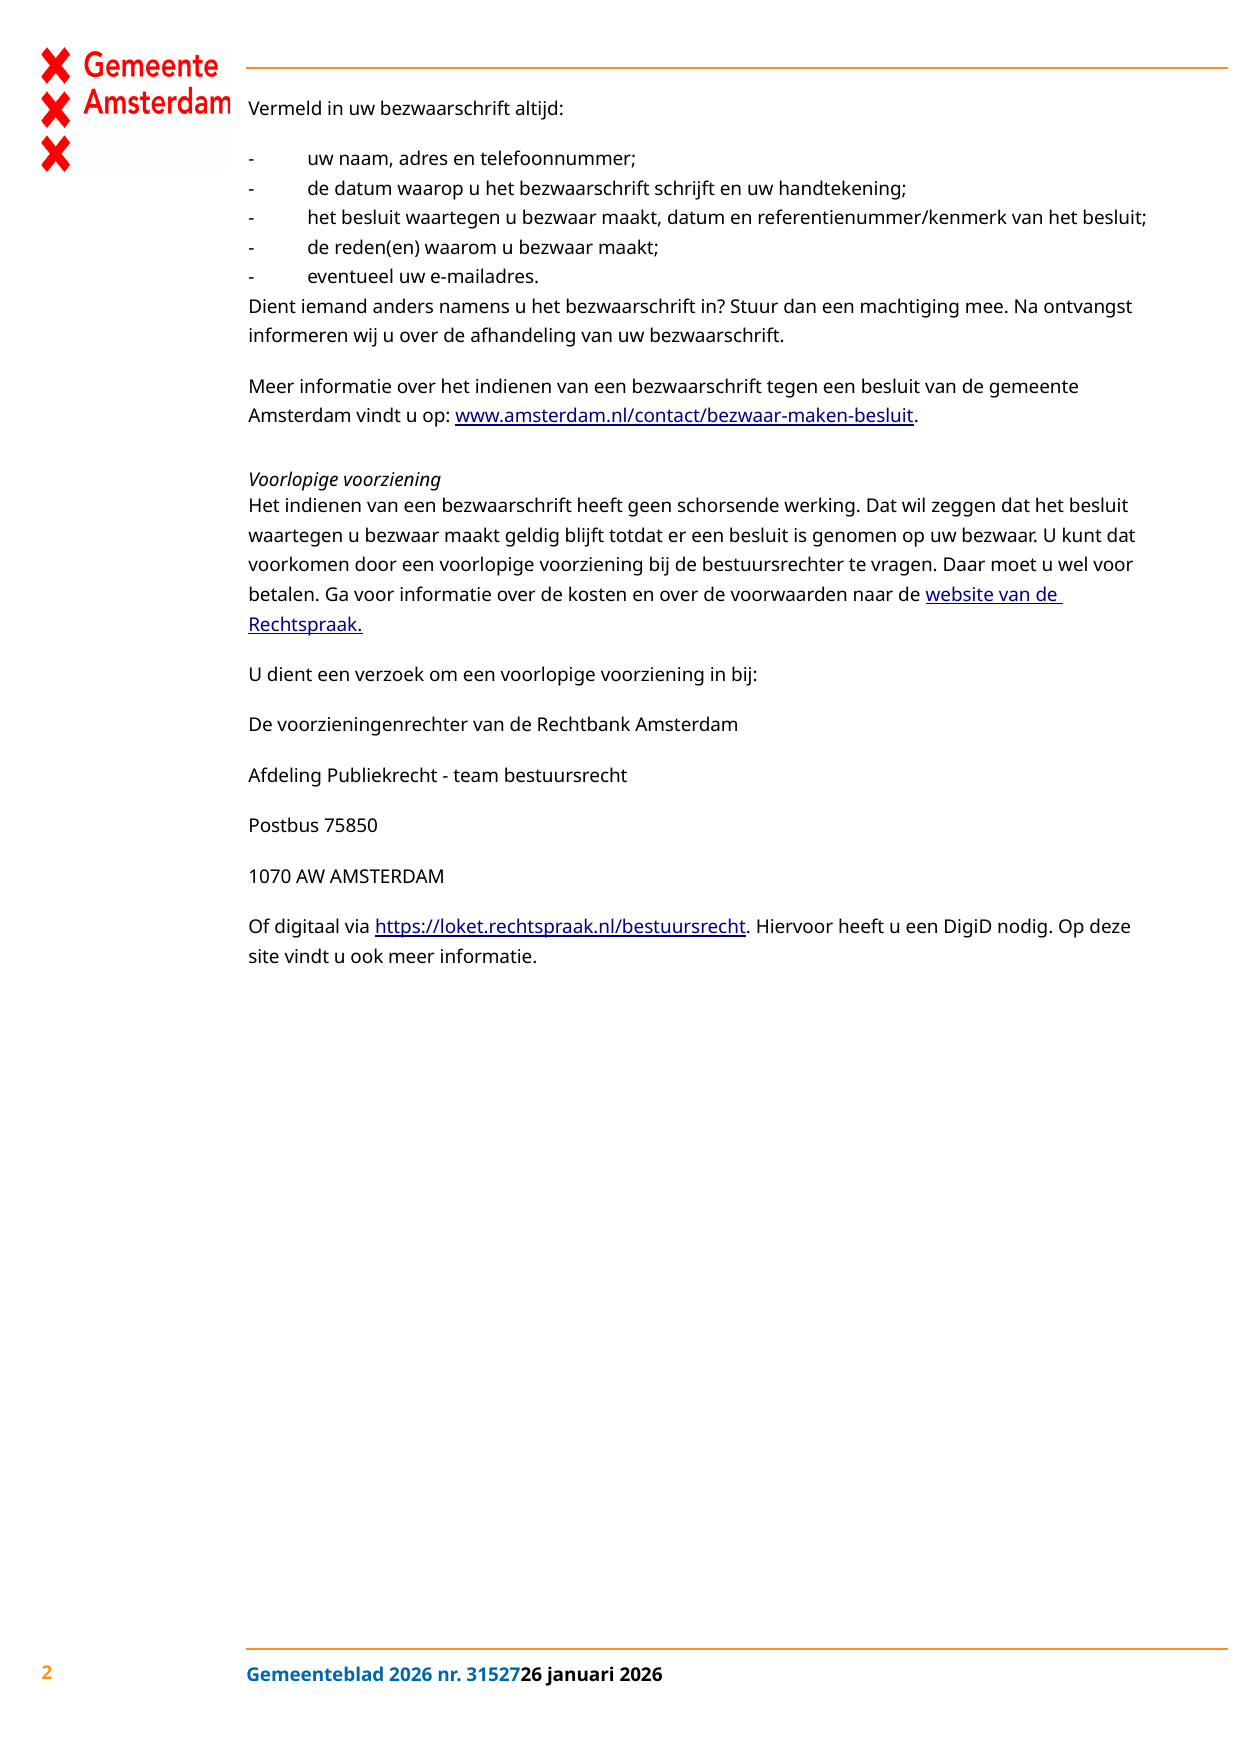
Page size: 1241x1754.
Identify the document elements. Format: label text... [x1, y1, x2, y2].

text Het indienen van een bezwaarschrift heeft geen schorsende werking. Dat wil zeggen dat het besluit waartegen u bezwaar maakt geldig blijft totdat er een besluit is genomen op uw bezwaar. U kunt dat voorkomen door een voorlopige voorziening bij de bestuursrechter te vragen. Daar moet u wel voor betalen. Ga voor informatie over de kosten en over de voorwaarden naar de website van de Rechtspraak. [248, 492, 1152, 636]
text Dient iemand anders namens u het bezwaarschrift in? Stuur dan een machtiging mee. Na ontvangst informeren wij u over de afhandeling van uw bezwaarschrift. [248, 293, 1152, 348]
text Postbus 75850 [248, 812, 1152, 838]
list uw naam, adres en telefoonnummer; [248, 145, 1152, 171]
text Afdeling Publiekrecht - team bestuursrecht [248, 762, 1152, 788]
text Of digitaal via https://loket.rechtspraak.nl/bestuursrecht. Hiervoor heeft u een DigiD nodig. Op deze site vindt u ook meer informatie. [248, 913, 1152, 968]
text Vermeld in uw bezwaarschrift altijd: [248, 95, 1152, 121]
text De voorzieningenrechter van de Rechtbank Amsterdam [248, 712, 1152, 737]
text Meer informatie over het indienen van een bezwaarschrift tegen een besluit van de gemeente Amsterdam vindt u op: www.amsterdam.nl/contact/bezwaar-maken-besluit. [248, 373, 1152, 428]
text U dient een verzoek om een voorlopige voorziening in bij: [248, 661, 1152, 687]
list het besluit waartegen u bezwaar maakt, datum en referentienummer/kenmerk van het besluit; [248, 204, 1152, 230]
list de datum waarop u het bezwaarschrift schrijft en uw handtekening; [248, 175, 1152, 201]
list de reden(en) waarom u bezwaar maakt; [248, 234, 1152, 260]
text 1070 AW AMSTERDAM [248, 863, 1152, 888]
text Voorlopige voorziening [248, 467, 1152, 492]
picture [41, 47, 231, 172]
list eventueel uw e-mailadres. [248, 263, 1152, 289]
